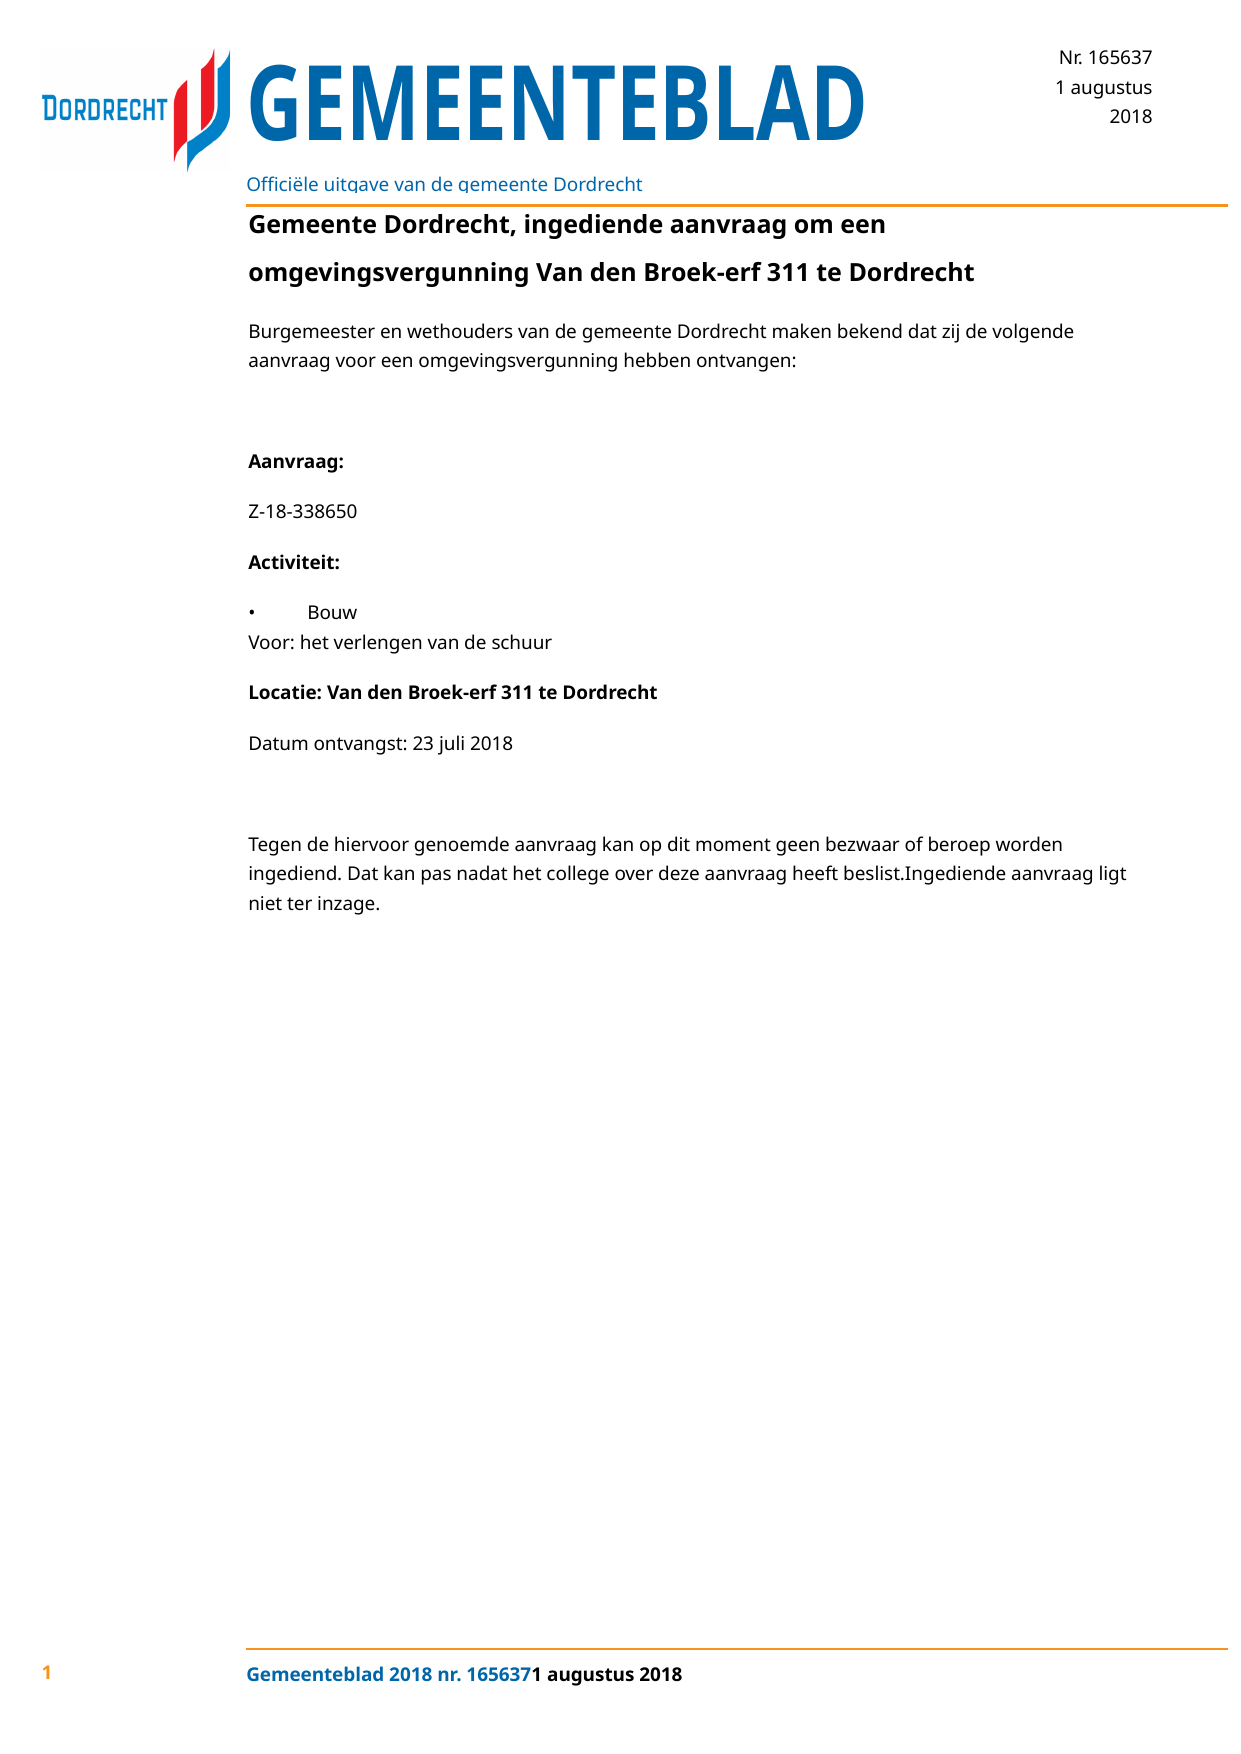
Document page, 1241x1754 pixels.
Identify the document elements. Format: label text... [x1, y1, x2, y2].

text Datum ontvangst: 23 juli 2018 [248, 730, 1152, 756]
list Bouw [248, 599, 1152, 625]
picture [41, 47, 231, 172]
text Burgemeester en wethouders van de gemeente Dordrecht maken bekend dat zij de volgende aanvraag voor een omgevingsvergunning hebben ontvangen: [248, 318, 1152, 373]
text Z-18-338650 [248, 499, 1152, 524]
text Aanvraag: [248, 448, 1152, 474]
text Locatie: Van den Broek-erf 311 te Dordrecht [248, 679, 1152, 705]
text Activiteit: [248, 549, 1152, 575]
text Gemeente Dordrecht, ingediende aanvraag om een omgevingsvergunning Van den Broek-erf 311 te Dordrecht [248, 207, 1152, 288]
text Tegen de hiervoor genoemde aanvraag kan op dit moment geen bezwaar of beroep worden ingediend. Dat kan pas nadat het college over deze aanvraag heeft beslist.Ingediende aanvraag ligt niet ter inzage. [248, 831, 1152, 916]
text Voor: het verlengen van de schuur [248, 629, 1152, 655]
